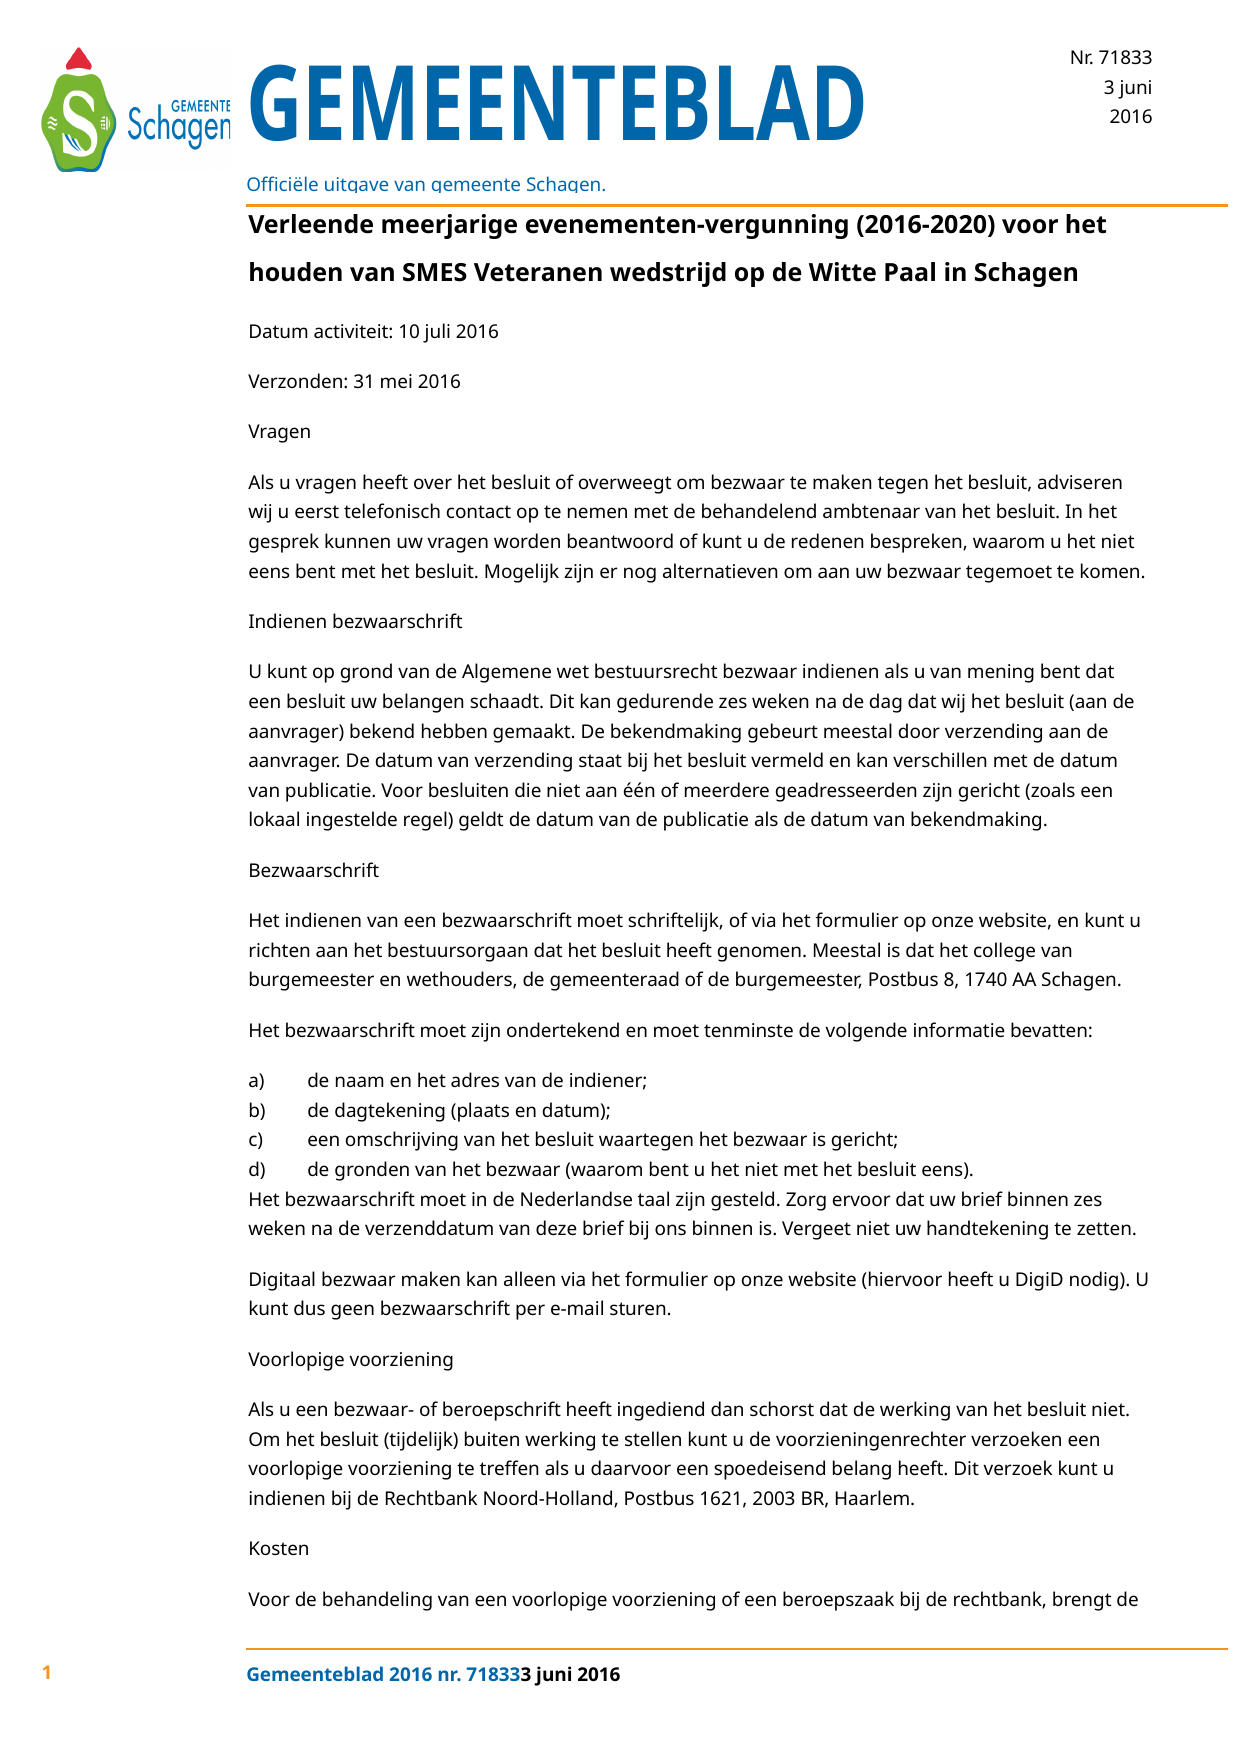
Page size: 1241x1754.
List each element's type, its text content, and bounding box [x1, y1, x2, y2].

list de dagtekening (plaats en datum); [248, 1097, 1152, 1123]
text U kunt op grond van de Algemene wet bestuursrecht bezwaar indienen als u van mening bent dat een besluit uw belangen schaadt. Dit kan gedurende zes weken na de dag dat wij het besluit (aan de aanvrager) bekend hebben gemaakt. De bekendmaking gebeurt meestal door verzending aan de aanvrager. De datum van verzending staat bij het besluit vermeld en kan verschillen met de datum van publicatie. Voor besluiten die niet aan één of meerdere geadresseerden zijn gericht (zoals een lokaal ingestelde regel) geldt de datum van de publicatie als de datum van bekendmaking. [248, 659, 1152, 832]
text Indienen bezwaarschrift [248, 608, 1152, 634]
text Digitaal bezwaar maken kan alleen via het formulier op onze website (hiervoor heeft u DigiD nodig). U kunt dus geen bezwaarschrift per e-mail sturen. [248, 1266, 1152, 1321]
text Verleende meerjarige evenementen-vergunning (2016-2020) voor het houden van SMES Veteranen wedstrijd op de Witte Paal in Schagen [248, 207, 1152, 288]
text Kosten [248, 1535, 1152, 1561]
text Het indienen van een bezwaarschrift moet schriftelijk, of via het formulier op onze website, en kunt u richten aan het bestuursorgaan dat het besluit heeft genomen. Meestal is dat het college van burgemeester en wethouders, de gemeenteraad of de burgemeester, Postbus 8, 1740 AA Schagen. [248, 907, 1152, 992]
text Voorlopige voorziening [248, 1346, 1152, 1372]
text Voor de behandeling van een voorlopige voorziening of een beroepszaak bij de rechtbank, brengt de [248, 1586, 1152, 1612]
list de gronden van het bezwaar (waarom bent u het niet met het besluit eens). [248, 1156, 1152, 1182]
text Het bezwaarschrift moet in de Nederlandse taal zijn gesteld. Zorg ervoor dat uw brief binnen zes weken na de verzenddatum van deze brief bij ons binnen is. Vergeet niet uw handtekening te zetten. [248, 1186, 1152, 1241]
text Datum activiteit: 10 juli 2016 [248, 318, 1152, 344]
list de naam en het adres van de indiener; [248, 1067, 1152, 1093]
text Als u een bezwaar- of beroepschrift heeft ingediend dan schorst dat de werking van het besluit niet. Om het besluit (tijdelijk) buiten werking te stellen kunt u de voorzieningenrechter verzoeken een voorlopige voorziening te treffen als u daarvoor een spoedeisend belang heeft. Dit verzoek kunt u indienen bij de Rechtbank Noord-Holland, Postbus 1621, 2003 BR, Haarlem. [248, 1396, 1152, 1511]
text Als u vragen heeft over het besluit of overweegt om bezwaar te maken tegen het besluit, adviseren wij u eerst telefonisch contact op te nemen met de behandelend ambtenaar van het besluit. In het gesprek kunnen uw vragen worden beantwoord of kunt u de redenen bespreken, waarom u het niet eens bent met het besluit. Mogelijk zijn er nog alternatieven om aan uw bezwaar tegemoet te komen. [248, 469, 1152, 584]
text Vragen [248, 419, 1152, 444]
text Bezwaarschrift [248, 857, 1152, 883]
text Verzonden: 31 mei 2016 [248, 368, 1152, 394]
list een omschrijving van het besluit waartegen het bezwaar is gericht; [248, 1127, 1152, 1152]
text Het bezwaarschrift moet zijn ondertekend en moet tenminste de volgende informatie bevatten: [248, 1017, 1152, 1043]
picture [41, 47, 231, 172]
